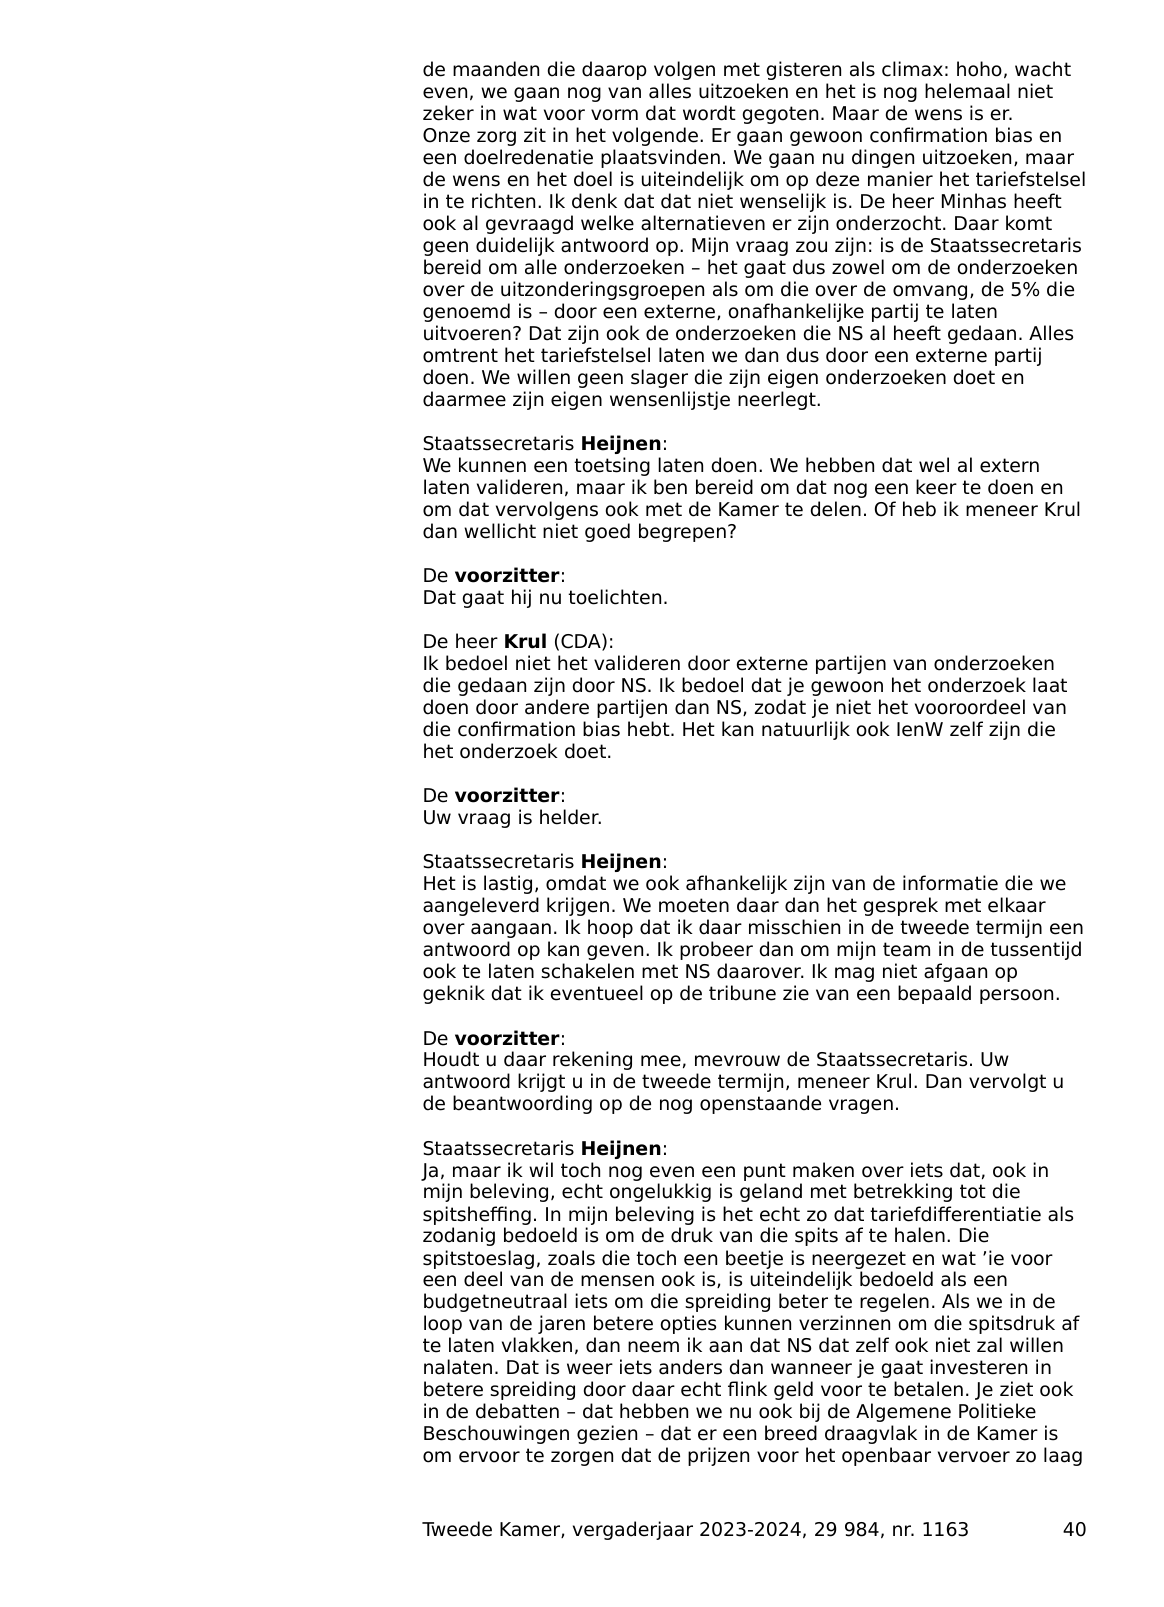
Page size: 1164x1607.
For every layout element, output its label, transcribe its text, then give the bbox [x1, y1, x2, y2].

text Staatssecretaris Heijnen: [422, 851, 1087, 873]
text de maanden die daarop volgen met gisteren als climax: hoho, wacht even, we gaan nog van alles uitzoeken en het is nog helemaal niet zeker in wat voor vorm dat wordt gegoten. Maar de wens is er. [422, 59, 1087, 125]
text De heer Krul (CDA): [422, 631, 1087, 653]
text De voorzitter: [422, 785, 1087, 807]
text Het is lastig, omdat we ook afhankelijk zijn van de informatie die we aangeleverd krijgen. We moeten daar dan het gesprek met elkaar over aangaan. Ik hoop dat ik daar misschien in de tweede termijn een antwoord op kan geven. Ik probeer dan om mijn team in de tussentijd ook te laten schakelen met NS daarover. Ik mag niet afgaan op geknik dat ik eventueel op de tribune zie van een bepaald persoon. [422, 873, 1087, 1005]
text Houdt u daar rekening mee, mevrouw de Staatssecretaris. Uw antwoord krijgt u in de tweede termijn, meneer Krul. Dan vervolgt u de beantwoording op de nog openstaande vragen. [422, 1049, 1087, 1115]
text Ja, maar ik wil toch nog even een punt maken over iets dat, ook in mijn beleving, echt ongelukkig is geland met betrekking tot die spitsheffing. In mijn beleving is het echt zo dat tariefdifferentiatie als zodanig bedoeld is om de druk van die spits af te halen. Die spitstoeslag, zoals die toch een beetje is neergezet en wat ’ie voor een deel van de mensen ook is, is uiteindelijk bedoeld als een budgetneutraal iets om die spreiding beter te regelen. Als we in de loop van de jaren betere opties kunnen verzinnen om die spitsdruk af te laten vlakken, dan neem ik aan dat NS dat zelf ook niet zal willen nalaten. Dat is weer iets anders dan wanneer je gaat investeren in betere spreiding door daar echt flink geld voor te betalen. Je ziet ook in de debatten – dat hebben we nu ook bij de Algemene Politieke Beschouwingen gezien – dat er een breed draagvlak in de Kamer is om ervoor te zorgen dat de prijzen voor het openbaar vervoer zo laag [422, 1159, 1087, 1467]
text De voorzitter: [422, 1027, 1087, 1049]
text Ik bedoel niet het valideren door externe partijen van onderzoeken die gedaan zijn door NS. Ik bedoel dat je gewoon het onderzoek laat doen door andere partijen dan NS, zodat je niet het vooroordeel van die confirmation bias hebt. Het kan natuurlijk ook IenW zelf zijn die het onderzoek doet. [422, 653, 1087, 763]
text Uw vraag is helder. [422, 807, 1087, 829]
text Dat gaat hij nu toelichten. [422, 587, 1087, 609]
text We kunnen een toetsing laten doen. We hebben dat wel al extern laten valideren, maar ik ben bereid om dat nog een keer te doen en om dat vervolgens ook met de Kamer te delen. Of heb ik meneer Krul dan wellicht niet goed begrepen? [422, 455, 1087, 543]
text Staatssecretaris Heijnen: [422, 1137, 1087, 1159]
text De voorzitter: [422, 565, 1087, 587]
text Onze zorg zit in het volgende. Er gaan gewoon confirmation bias en een doelredenatie plaatsvinden. We gaan nu dingen uitzoeken, maar de wens en het doel is uiteindelijk om op deze manier het tariefstelsel in te richten. Ik denk dat dat niet wenselijk is. De heer Minhas heeft ook al gevraagd welke alternatieven er zijn onderzocht. Daar komt geen duidelijk antwoord op. Mijn vraag zou zijn: is de Staatssecretaris bereid om alle onderzoeken – het gaat dus zowel om de onderzoeken over de uitzonderingsgroepen als om die over de omvang, de 5% die genoemd is – door een externe, onafhankelijke partij te laten uitvoeren? Dat zijn ook de onderzoeken die NS al heeft gedaan. Alles omtrent het tariefstelsel laten we dan dus door een externe partij doen. We willen geen slager die zijn eigen onderzoeken doet en daarmee zijn eigen wensenlijstje neerlegt. [422, 125, 1087, 411]
text Staatssecretaris Heijnen: [422, 433, 1087, 455]
